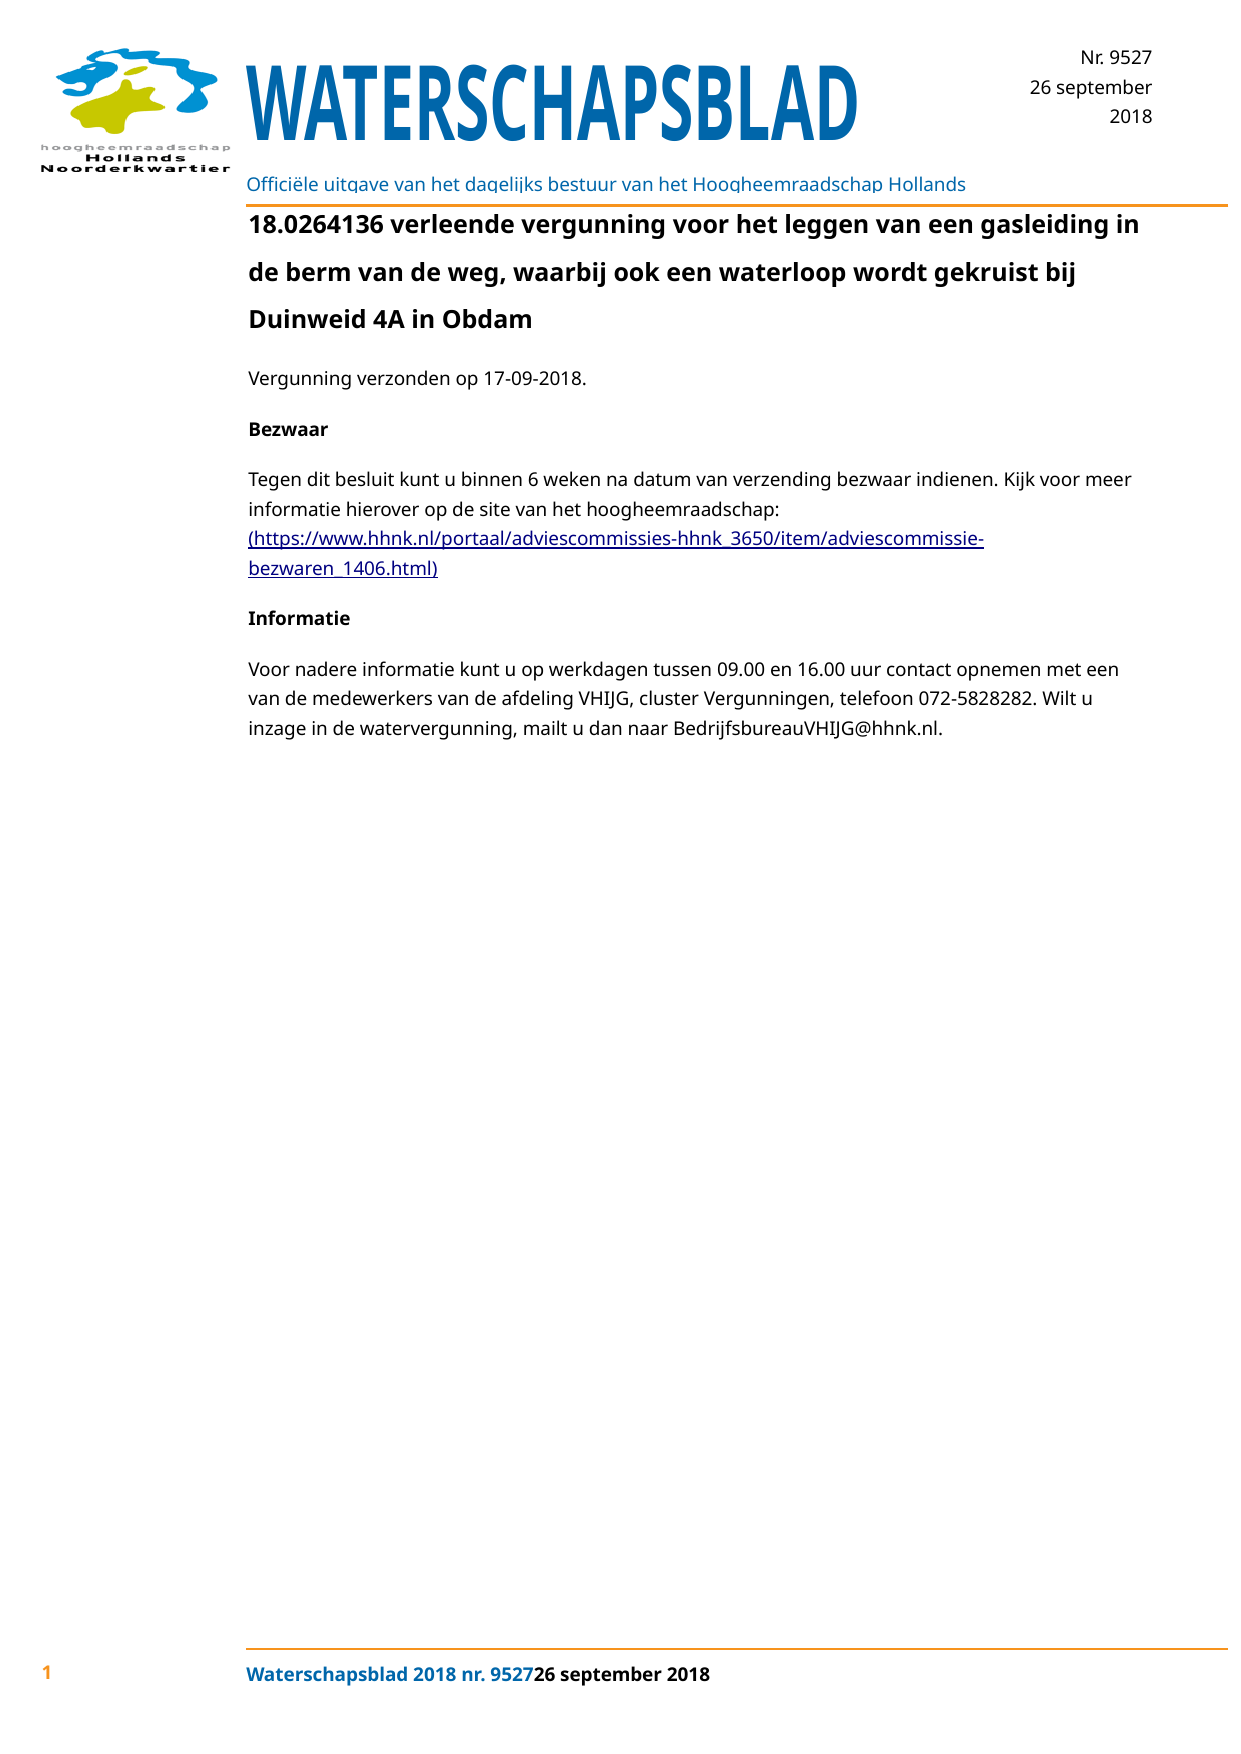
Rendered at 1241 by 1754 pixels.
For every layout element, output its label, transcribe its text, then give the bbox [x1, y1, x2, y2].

text Bezwaar [248, 416, 1152, 442]
picture [41, 47, 231, 172]
text 18.0264136 verleende vergunning voor het leggen van een gasleiding in de berm van de weg, waarbij ook een waterloop wordt gekruist bij Duinweid 4A in Obdam [248, 207, 1152, 336]
text Informatie [248, 606, 1152, 631]
text Vergunning verzonden op 17-09-2018. [248, 366, 1152, 391]
text Voor nadere informatie kunt u op werkdagen tussen 09.00 en 16.00 uur contact opnemen met een van de medewerkers van de afdeling VHIJG, cluster Vergunningen, telefoon 072-5828282. Wilt u inzage in de watervergunning, mailt u dan naar BedrijfsbureauVHIJG@hhnk.nl. [248, 656, 1152, 741]
text Tegen dit besluit kunt u binnen 6 weken na datum van verzending bezwaar indienen. Kijk voor meer informatie hierover op de site van het hoogheemraadschap: (https://www.hhnk.nl/portaal/adviescommissies-hhnk_3650/item/adviescommissie-bezwaren_1406.html) [248, 466, 1152, 581]
